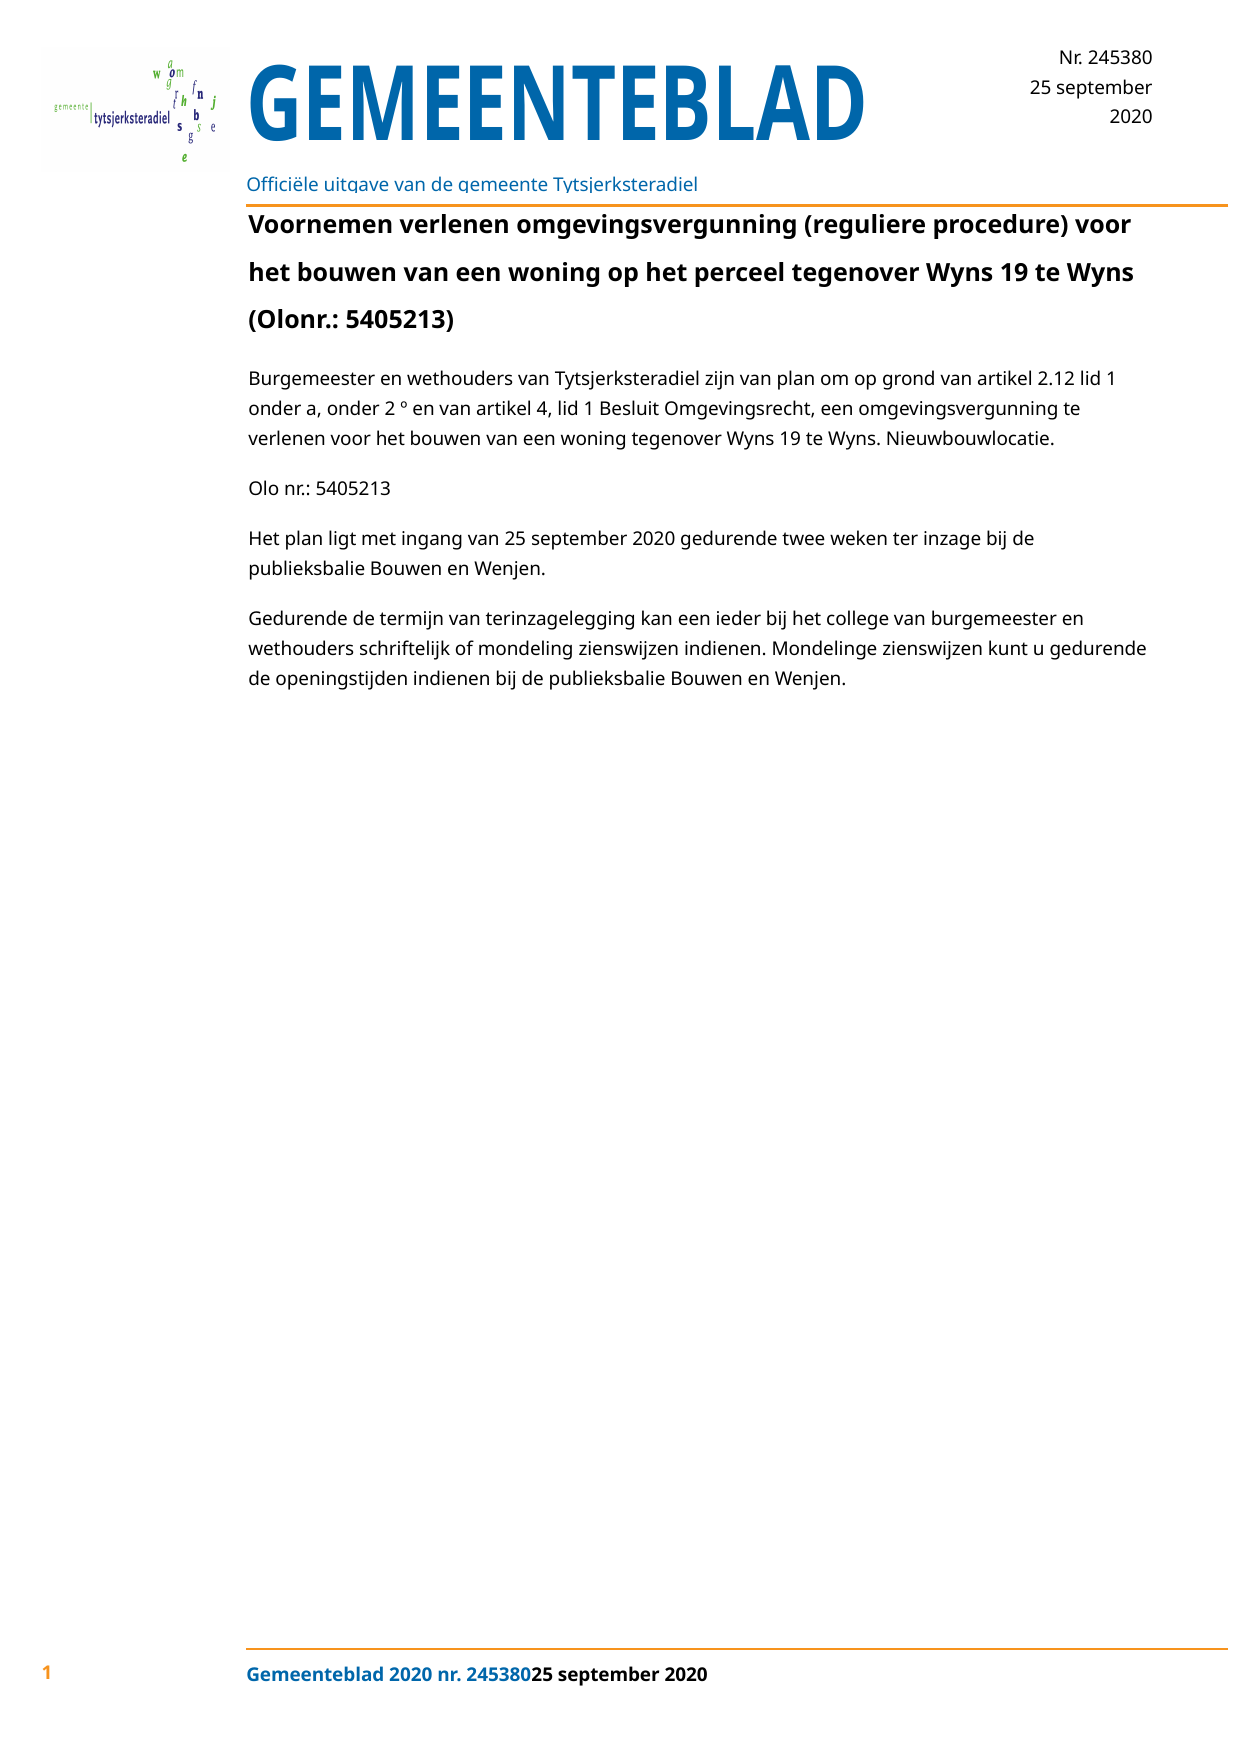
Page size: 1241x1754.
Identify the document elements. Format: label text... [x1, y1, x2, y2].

text Olo nr.: 5405213 [248, 475, 1152, 501]
text Gedurende de termijn van terinzagelegging kan een ieder bij het college van burgemeester en wethouders schriftelijk of mondeling zienswijzen indienen. Mondelinge zienswijzen kunt u gedurende de openingstijden indienen bij de publieksbalie Bouwen en Wenjen. [248, 606, 1152, 690]
text Voornemen verlenen omgevingsvergunning (reguliere procedure) voor het bouwen van een woning op het perceel tegenover Wyns 19 te Wyns (Olonr.: 5405213) [248, 207, 1152, 336]
text Het plan ligt met ingang van 25 september 2020 gedurende twee weken ter inzage bij de publieksbalie Bouwen en Wenjen. [248, 526, 1152, 581]
text Burgemeester en wethouders van Tytsjerksteradiel zijn van plan om op grond van artikel 2.12 lid 1 onder a, onder 2 º en van artikel 4, lid 1 Besluit Omgevingsrecht, een omgevingsvergunning te verlenen voor het bouwen van een woning tegenover Wyns 19 te Wyns. Nieuwbouwlocatie. [248, 366, 1152, 450]
picture [41, 47, 231, 172]
